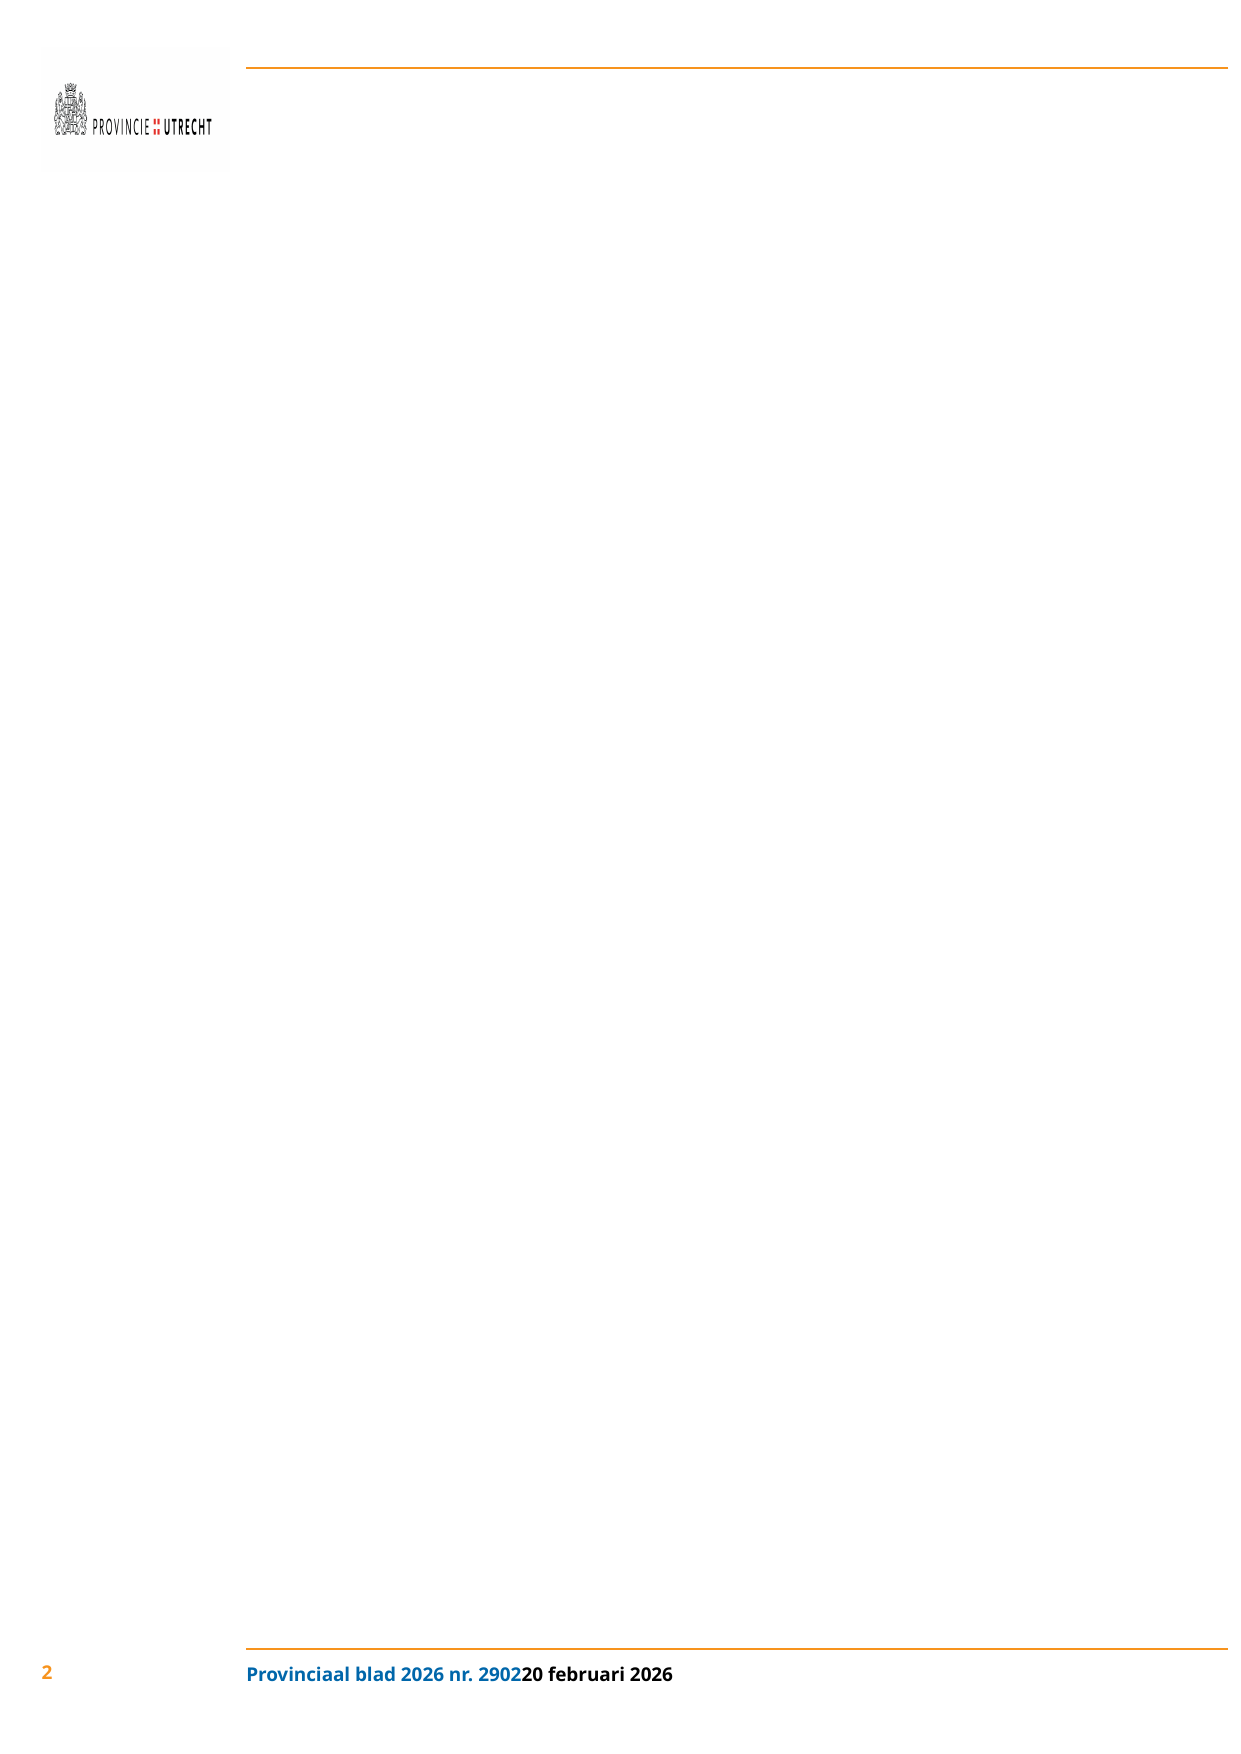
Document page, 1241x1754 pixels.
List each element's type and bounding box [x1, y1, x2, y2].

picture [41, 47, 231, 172]
